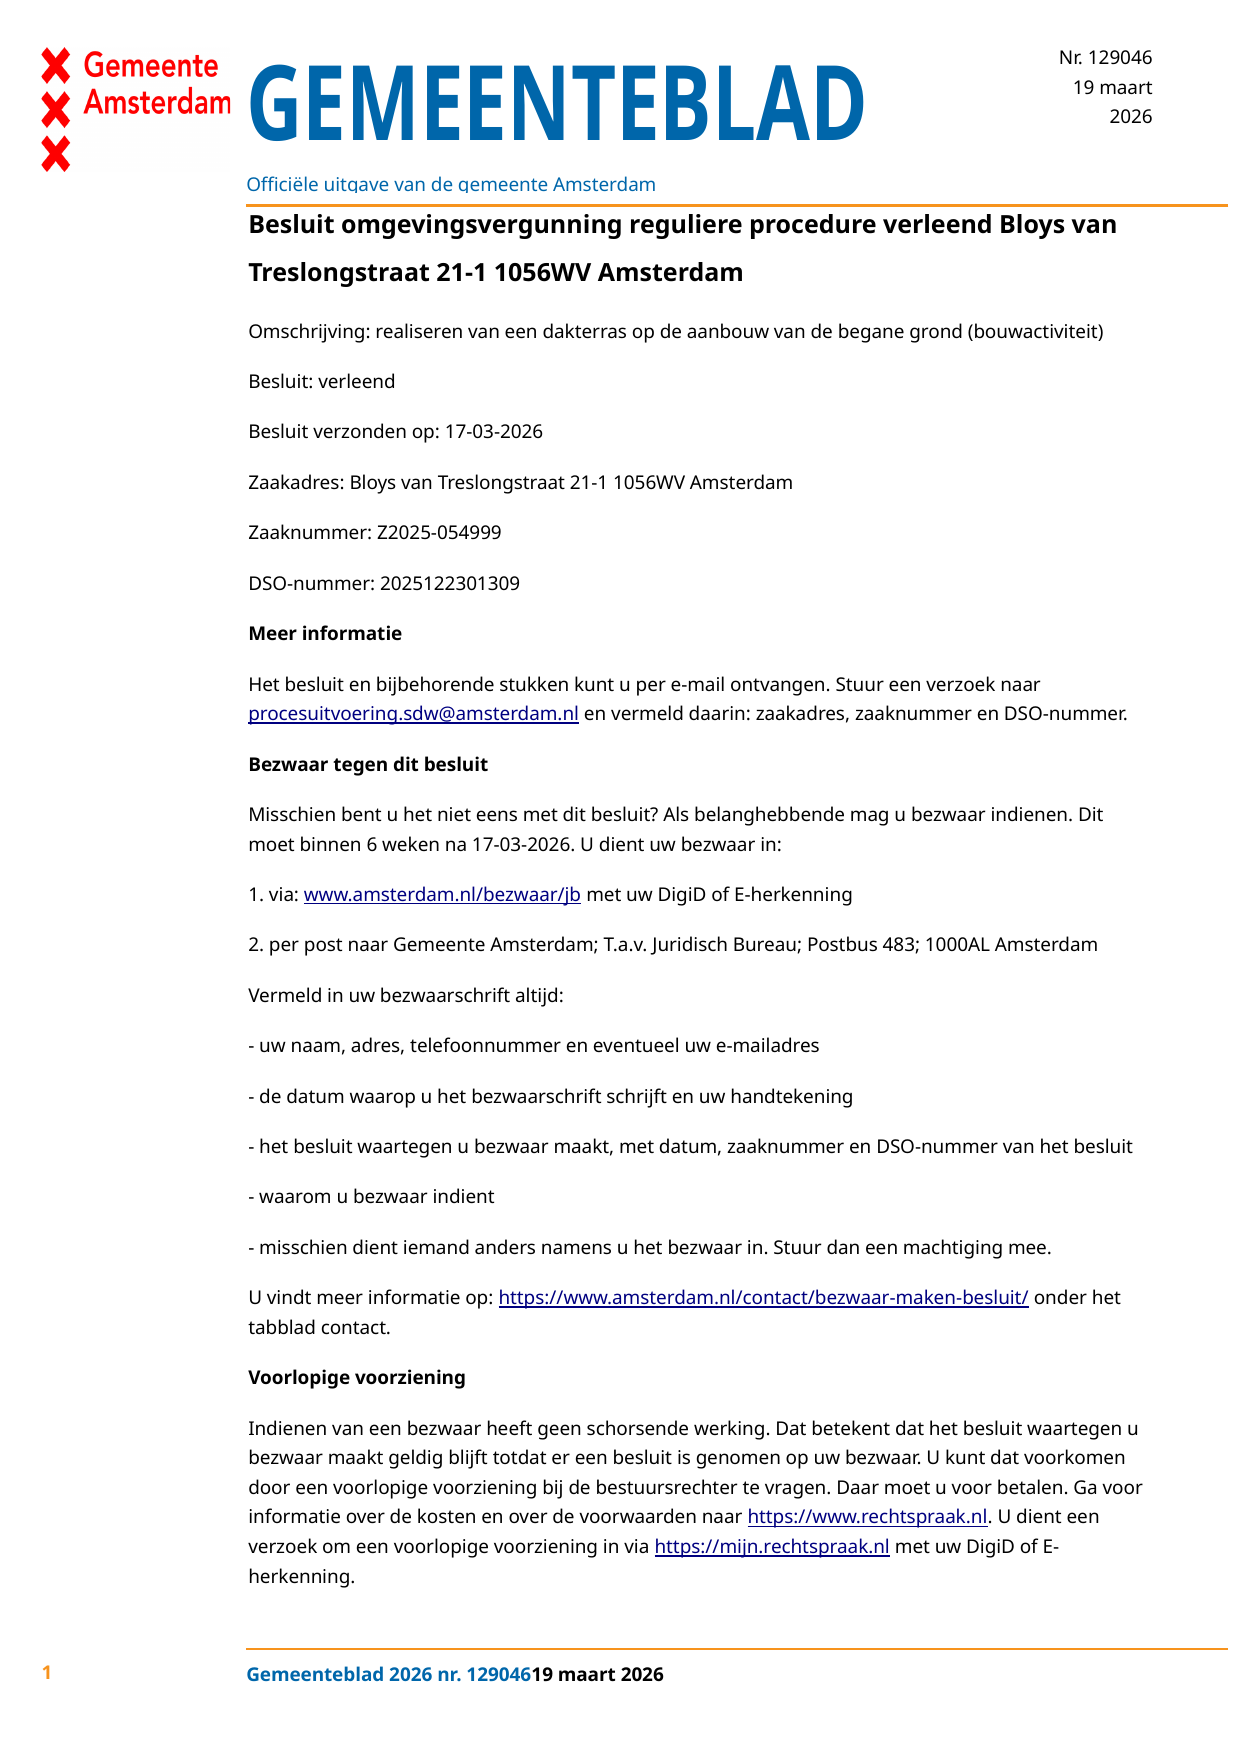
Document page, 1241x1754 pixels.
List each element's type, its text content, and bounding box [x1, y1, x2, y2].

text 2. per post naar Gemeente Amsterdam; T.a.v. Juridisch Bureau; Postbus 483; 1000AL Amsterdam [248, 932, 1152, 957]
text Besluit omgevingsvergunning reguliere procedure verleend Bloys van Treslongstraat 21-1 1056WV Amsterdam [248, 207, 1152, 288]
text Zaaknummer: Z2025-054999 [248, 519, 1152, 545]
text Meer informatie [248, 620, 1152, 646]
picture [41, 47, 231, 172]
text Het besluit en bijbehorende stukken kunt u per e-mail ontvangen. Stuur een verzoek naar procesuitvoering.sdw@amsterdam.nl en vermeld daarin: zaakadres, zaaknummer en DSO-nummer. [248, 671, 1152, 726]
text Voorlopige voorziening [248, 1364, 1152, 1390]
text - het besluit waartegen u bezwaar maakt, met datum, zaaknummer en DSO-nummer van het besluit [248, 1133, 1152, 1159]
text DSO-nummer: 2025122301309 [248, 570, 1152, 596]
text Indienen van een bezwaar heeft geen schorsende werking. Dat betekent dat het besluit waartegen u bezwaar maakt geldig blijft totdat er een besluit is genomen op uw bezwaar. U kunt dat voorkomen door een voorlopige voorziening bij de bestuursrechter te vragen. Daar moet u voor betalen. Ga voor informatie over de kosten en over de voorwaarden naar https://www.rechtspraak.nl. U dient een verzoek om een voorlopige voorziening in via https://mijn.rechtspraak.nl met uw DigiD of E-herkenning. [248, 1415, 1152, 1589]
text - waarom u bezwaar indient [248, 1184, 1152, 1209]
text Zaakadres: Bloys van Treslongstraat 21-1 1056WV Amsterdam [248, 469, 1152, 495]
text - uw naam, adres, telefoonnummer en eventueel uw e-mailadres [248, 1032, 1152, 1058]
text U vindt meer informatie op: https://www.amsterdam.nl/contact/bezwaar-maken-besluit/ onder het tabblad contact. [248, 1284, 1152, 1340]
text Vermeld in uw bezwaarschrift altijd: [248, 982, 1152, 1008]
text 1. via: www.amsterdam.nl/bezwaar/jb met uw DigiD of E-herkenning [248, 881, 1152, 907]
text Omschrijving: realiseren van een dakterras op de aanbouw van de begane grond (bouwactiviteit) [248, 318, 1152, 344]
text Besluit verzonden op: 17-03-2026 [248, 419, 1152, 444]
text Misschien bent u het niet eens met dit besluit? Als belanghebbende mag u bezwaar indienen. Dit moet binnen 6 weken na 17-03-2026. U dient uw bezwaar in: [248, 801, 1152, 857]
text Besluit: verleend [248, 368, 1152, 394]
text - misschien dient iemand anders namens u het bezwaar in. Stuur dan een machtiging mee. [248, 1234, 1152, 1260]
text - de datum waarop u het bezwaarschrift schrijft en uw handtekening [248, 1083, 1152, 1109]
text Bezwaar tegen dit besluit [248, 751, 1152, 777]
